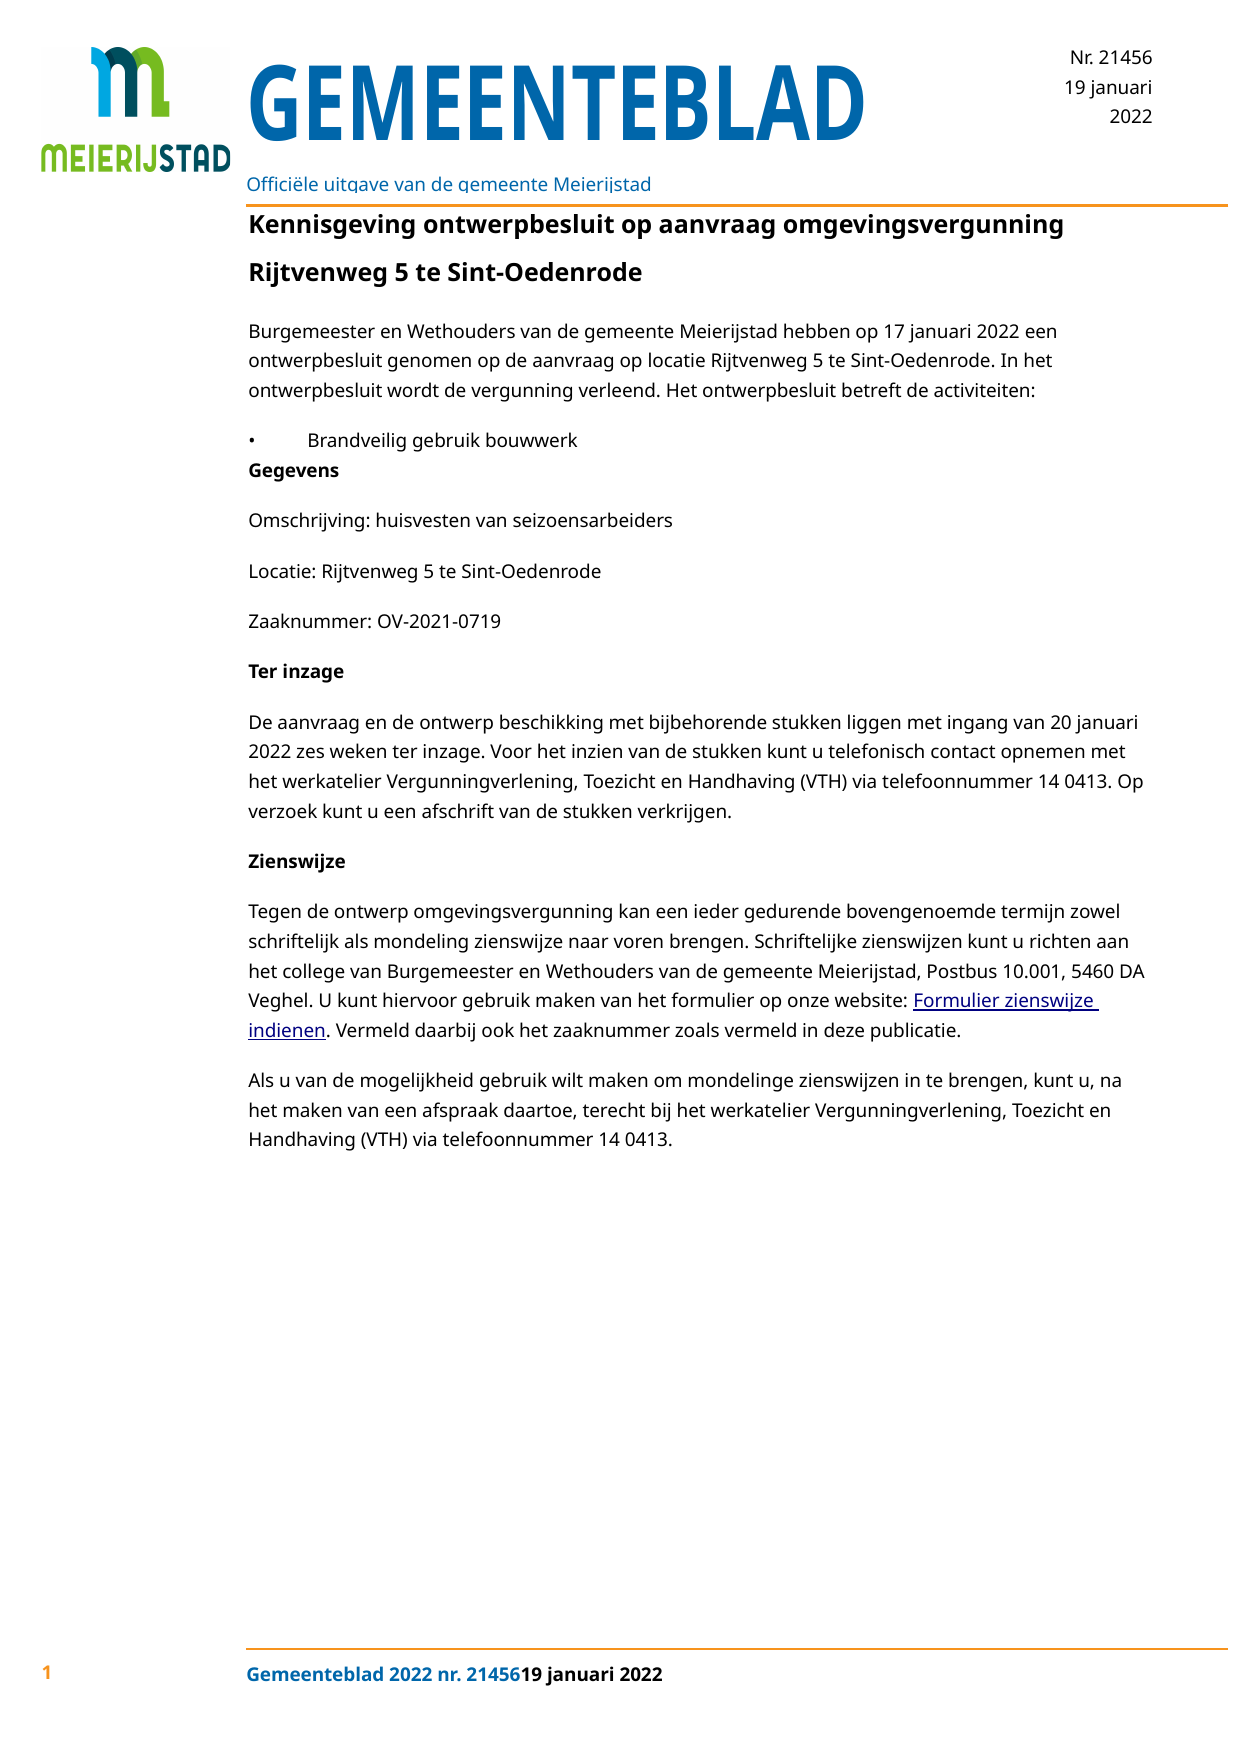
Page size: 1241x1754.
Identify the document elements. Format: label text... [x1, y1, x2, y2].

text Omschrijving: huisvesten van seizoensarbeiders [248, 507, 1152, 533]
text Kennisgeving ontwerpbesluit op aanvraag omgevingsvergunning Rijtvenweg 5 te Sint-Oedenrode [248, 207, 1152, 288]
text Gegevens [248, 457, 1152, 483]
text Als u van de mogelijkheid gebruik wilt maken om mondelinge zienswijzen in te brengen, kunt u, na het maken van een afspraak daartoe, terecht bij het werkatelier Vergunningverlening, Toezicht en Handhaving (VTH) via telefoonnummer 14 0413. [248, 1067, 1152, 1152]
text Burgemeester en Wethouders van de gemeente Meierijstad hebben op 17 januari 2022 een ontwerpbesluit genomen op de aanvraag op locatie Rijtvenweg 5 te Sint-Oedenrode. In het ontwerpbesluit wordt de vergunning verleend. Het ontwerpbesluit betreft de activiteiten: [248, 318, 1152, 403]
list Brandveilig gebruik bouwwerk [248, 427, 1152, 453]
text Zaaknummer: OV-2021-0719 [248, 608, 1152, 634]
picture [41, 47, 231, 172]
text Ter inzage [248, 659, 1152, 684]
text De aanvraag en de ontwerp beschikking met bijbehorende stukken liggen met ingang van 20 januari 2022 zes weken ter inzage. Voor het inzien van de stukken kunt u telefonisch contact opnemen met het werkatelier Vergunningverlening, Toezicht en Handhaving (VTH) via telefoonnummer 14 0413. Op verzoek kunt u een afschrift van de stukken verkrijgen. [248, 709, 1152, 824]
text Locatie: Rijtvenweg 5 te Sint-Oedenrode [248, 558, 1152, 584]
text Zienswijze [248, 848, 1152, 874]
text Tegen de ontwerp omgevingsvergunning kan een ieder gedurende bovengenoemde termijn zowel schriftelijk als mondeling zienswijze naar voren brengen. Schriftelijke zienswijzen kunt u richten aan het college van Burgemeester en Wethouders van de gemeente Meierijstad, Postbus 10.001, 5460 DA Veghel. U kunt hiervoor gebruik maken van het formulier op onze website: Formulier zienswijze indienen. Vermeld daarbij ook het zaaknummer zoals vermeld in deze publicatie. [248, 899, 1152, 1043]
